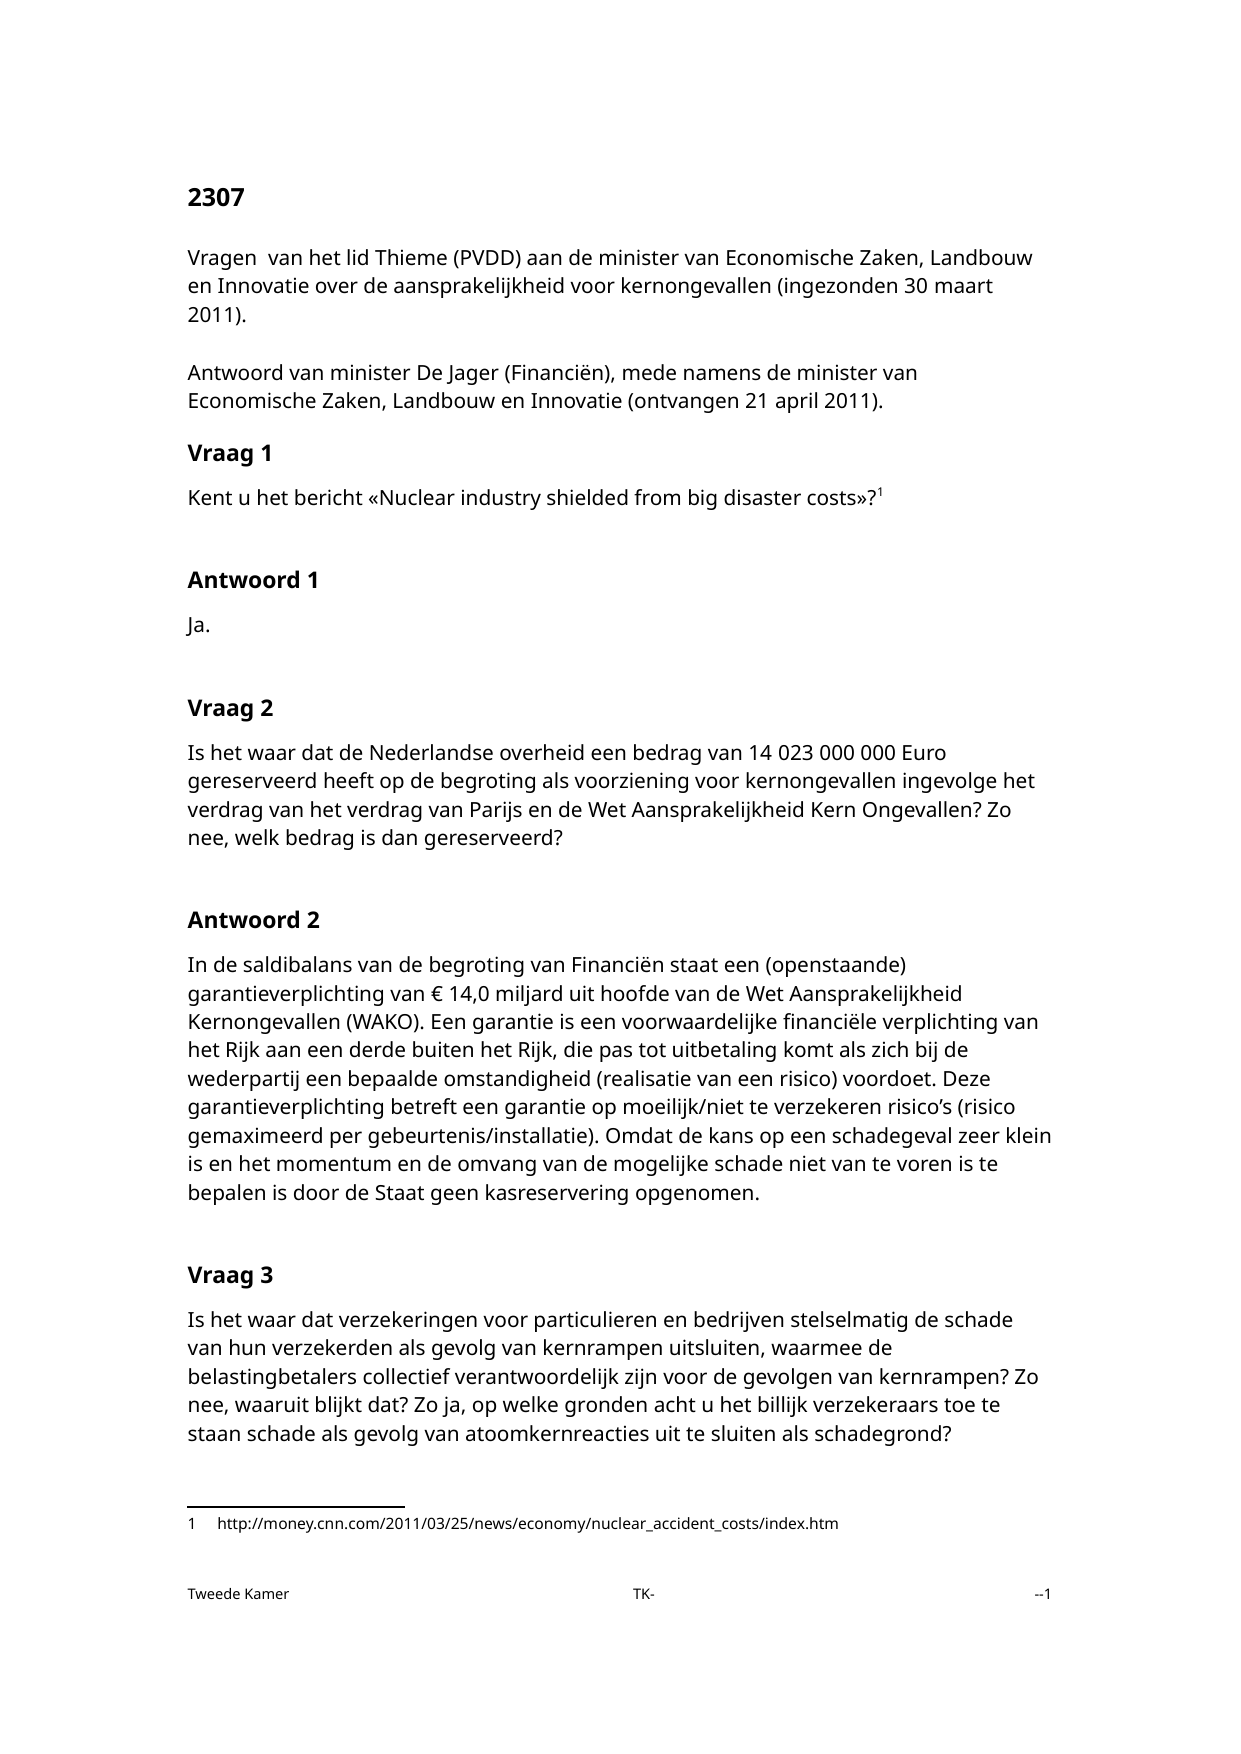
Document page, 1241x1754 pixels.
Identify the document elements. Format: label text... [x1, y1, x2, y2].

subtitle Antwoord 2 [187, 904, 1053, 935]
subtitle Vraag 2 [187, 692, 1053, 723]
text Antwoord van minister De Jager (Financiën), mede namens de minister van Economische Zaken, Landbouw en Innovatie (ontvangen 21 april 2011). [187, 358, 1053, 415]
subtitle Vraag 1 [187, 437, 1053, 468]
text Is het waar dat verzekeringen voor particulieren en bedrijven stelselmatig de schade van hun verzekerden als gevolg van kernrampen uitsluiten, waarmee de belastingbetalers collectief verantwoordelijk zijn voor de gevolgen van kernrampen? Zo nee, waaruit blijkt dat? Zo ja, op welke gronden acht u het billijk verzekeraars toe te staan schade als gevolg van atoomkernreacties uit te sluiten als schadegrond? [187, 1305, 1053, 1447]
text 2307 [187, 179, 1053, 213]
subtitle Vraag 3 [187, 1259, 1053, 1290]
text http://money.cnn.com/2011/03/25/news/economy/nuclear_accident_costs/index.htm [187, 1506, 1053, 1534]
text Is het waar dat de Nederlandse overheid een bedrag van 14 023 000 000 Euro gereserveerd heeft op de begroting als voorziening voor kernongevallen ingevolge het verdrag van het verdrag van Parijs en de Wet Aansprakelijkheid Kern Ongevallen? Zo nee, welk bedrag is dan gereserveerd? [187, 738, 1053, 852]
text In de saldibalans van de begroting van Financiën staat een (openstaande) garantieverplichting van € 14,0 miljard uit hoofde van de Wet Aansprakelijkheid Kernongevallen (WAKO). Een garantie is een voorwaardelijke financiële verplichting van het Rijk aan een derde buiten het Rijk, die pas tot uitbetaling komt als zich bij de wederpartij een bepaalde omstandigheid (realisatie van een risico) voordoet. Deze garantieverplichting betreft een garantie op moeilijk/niet te verzekeren risico’s (risico gemaximeerd per gebeurtenis/installatie). Omdat de kans op een schadegeval zeer klein is en het momentum en de omvang van de mogelijke schade niet van te voren is te bepalen is door de Staat geen kasreservering opgenomen. [187, 950, 1053, 1206]
text Kent u het bericht «Nuclear industry shielded from big disaster costs»? [187, 483, 1053, 512]
subtitle Antwoord 1 [187, 564, 1053, 596]
text Ja. [187, 611, 1053, 639]
text Vragen van het lid Thieme (PVDD) aan de minister van Economische Zaken, Landbouw en Innovatie over de aansprakelijkheid voor kernongevallen (ingezonden 30 maart 2011). [187, 243, 1053, 328]
